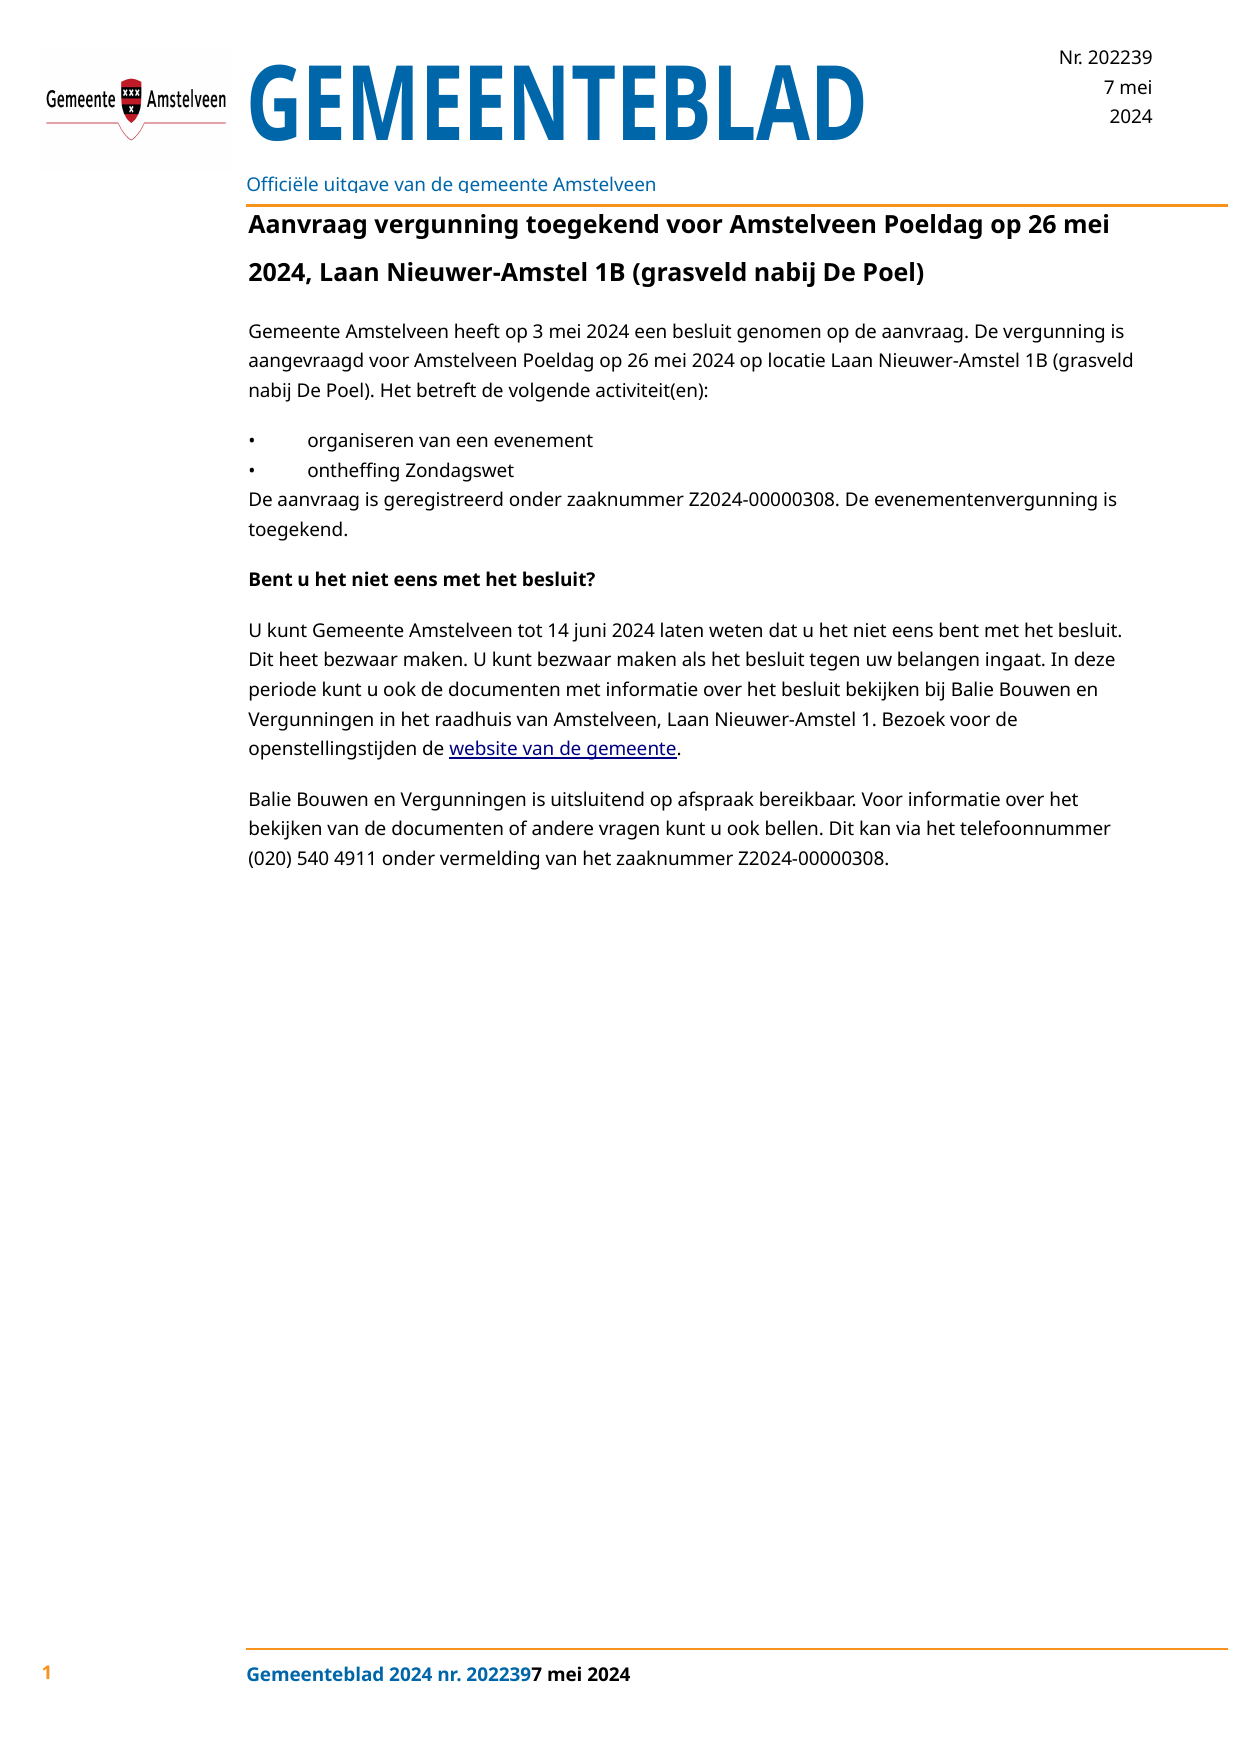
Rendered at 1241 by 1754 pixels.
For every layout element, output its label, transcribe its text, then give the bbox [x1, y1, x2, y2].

text Aanvraag vergunning toegekend voor Amstelveen Poeldag op 26 mei 2024, Laan Nieuwer-Amstel 1B (grasveld nabij De Poel) [248, 207, 1152, 288]
list organiseren van een evenement [248, 427, 1152, 453]
text Bent u het niet eens met het besluit? [248, 567, 1152, 592]
text U kunt Gemeente Amstelveen tot 14 juni 2024 laten weten dat u het niet eens bent met het besluit. Dit heet bezwaar maken. U kunt bezwaar maken als het besluit tegen uw belangen ingaat. In deze periode kunt u ook de documenten met informatie over het besluit bekijken bij Balie Bouwen en Vergunningen in het raadhuis van Amstelveen, Laan Nieuwer-Amstel 1. Bezoek voor de openstellingstijden de website van de gemeente. [248, 617, 1152, 761]
text De aanvraag is geregistreerd onder zaaknummer Z2024-00000308. De evenementenvergunning is toegekend. [248, 487, 1152, 542]
list ontheffing Zondagswet [248, 457, 1152, 483]
text Gemeente Amstelveen heeft op 3 mei 2024 een besluit genomen op de aanvraag. De vergunning is aangevraagd voor Amstelveen Poeldag op 26 mei 2024 op locatie Laan Nieuwer-Amstel 1B (grasveld nabij De Poel). Het betreft de volgende activiteit(en): [248, 318, 1152, 403]
picture [41, 47, 231, 172]
text Balie Bouwen en Vergunningen is uitsluitend op afspraak bereikbaar. Voor informatie over het bekijken van de documenten of andere vragen kunt u ook bellen. Dit kan via het telefoonnummer (020) 540 4911 onder vermelding van het zaaknummer Z2024-00000308. [248, 786, 1152, 871]
